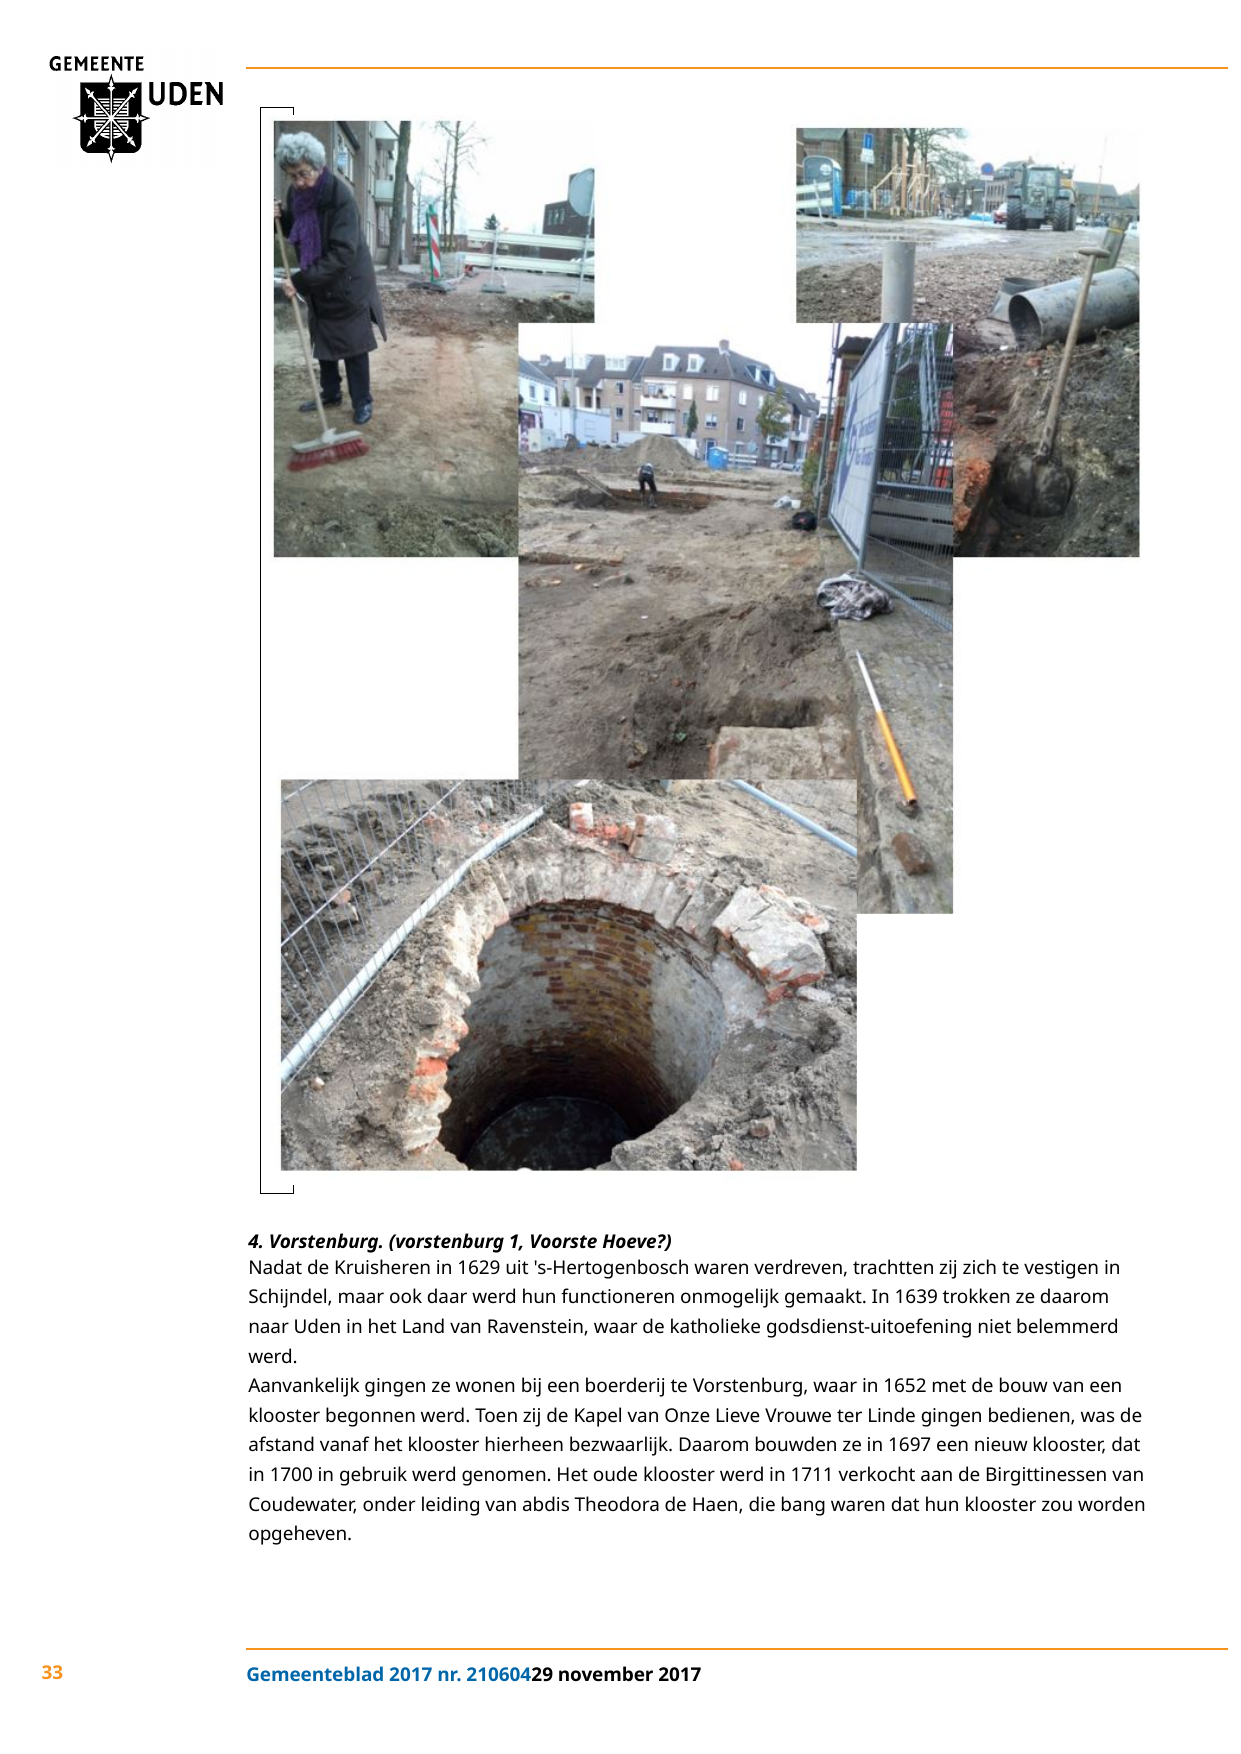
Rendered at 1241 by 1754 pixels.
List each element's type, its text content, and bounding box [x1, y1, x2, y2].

text Nadat de Kruisheren in 1629 uit 's-Hertogenbosch waren verdreven, trachtten zij zich te vestigen in Schijndel, maar ook daar werd hun functioneren onmogelijk gemaakt. In 1639 trokken ze daarom naar Uden in het Land van Ravenstein, waar de katholieke godsdienst-uitoefening niet belemmerd werd. [248, 1254, 1152, 1368]
text 4. Vorstenburg. (vorstenburg 1, Voorste Hoeve?) [248, 1228, 1152, 1254]
picture [268, 115, 1155, 1185]
picture [41, 47, 231, 172]
text Aanvankelijk gingen ze wonen bij een boerderij te Vorstenburg, waar in 1652 met de bouw van een klooster begonnen werd. Toen zij de Kapel van Onze Lieve Vrouwe ter Linde gingen bedienen, was de afstand vanaf het klooster hierheen bezwaarlijk. Daarom bouwden ze in 1697 een nieuw klooster, dat in 1700 in gebruik werd genomen. Het oude klooster werd in 1711 verkocht aan de Birgittinessen van Coudewater, onder leiding van abdis Theodora de Haen, die bang waren dat hun klooster zou worden opgeheven. [248, 1372, 1152, 1546]
